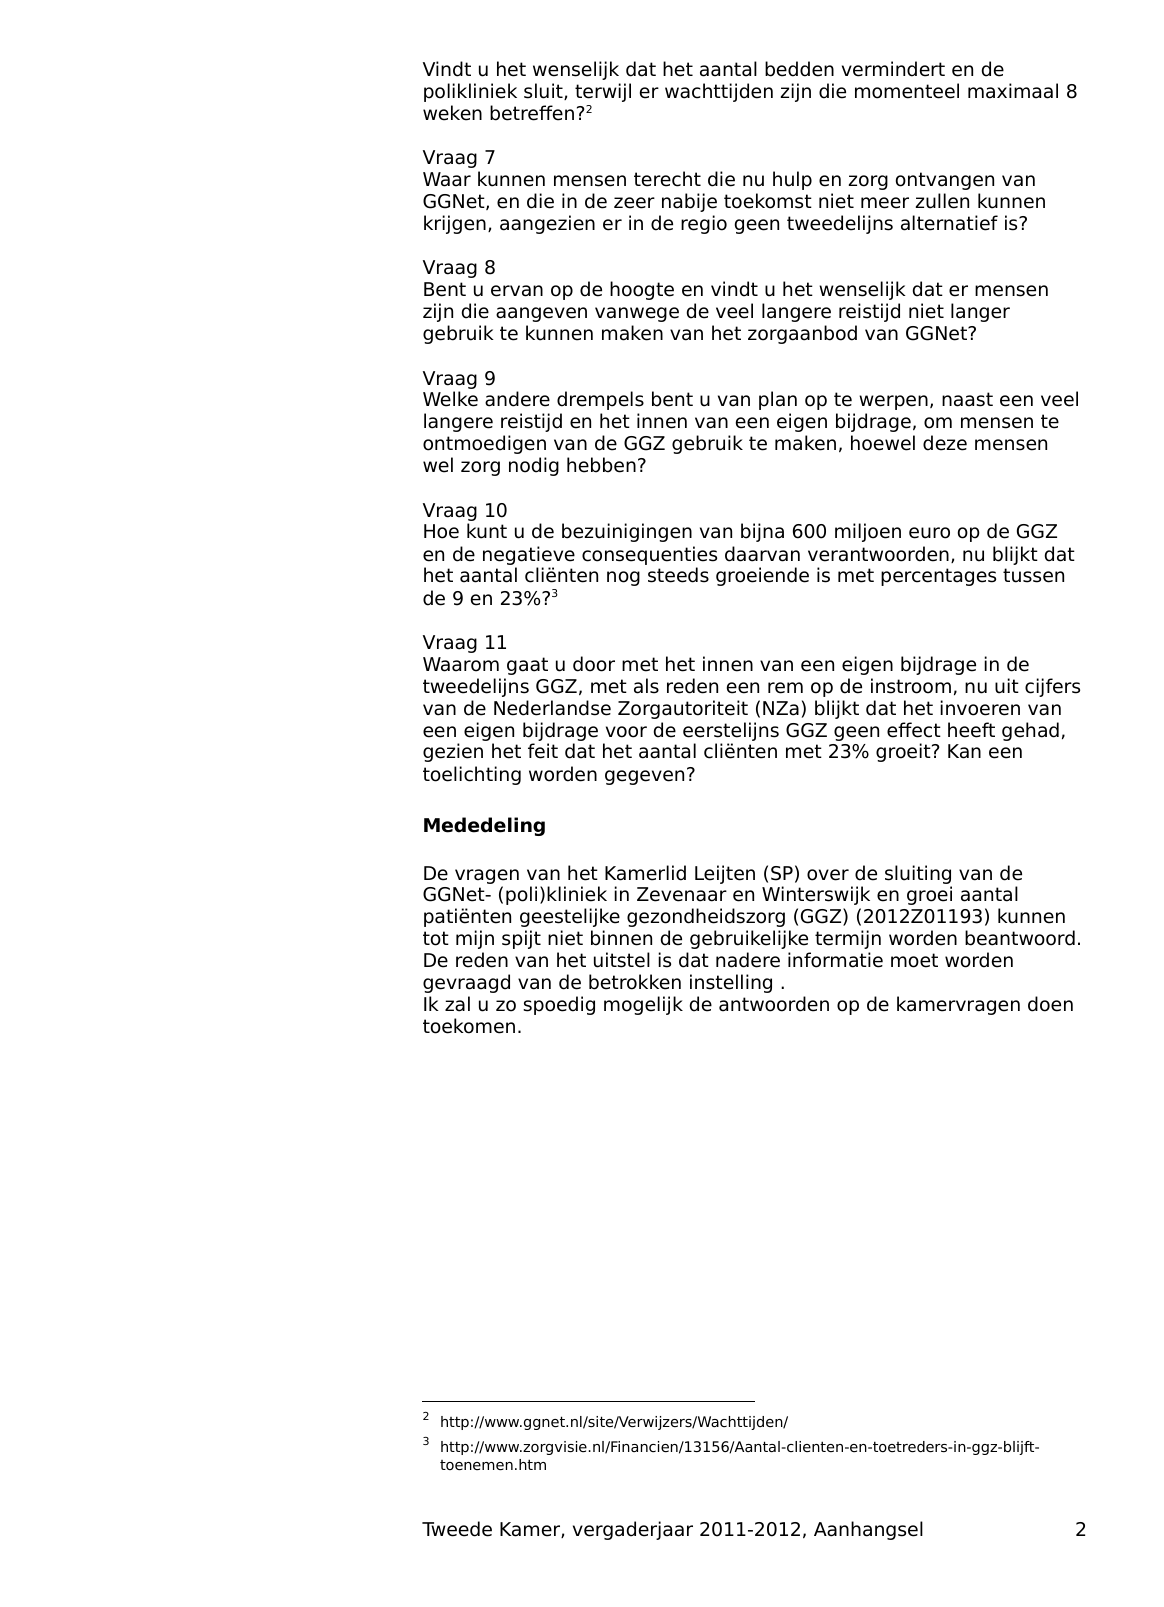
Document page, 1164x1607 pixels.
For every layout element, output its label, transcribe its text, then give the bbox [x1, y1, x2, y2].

subtitle Mededeling [422, 815, 1087, 837]
text Hoe kunt u de bezuinigingen van bijna 600 miljoen euro op de GGZ en de negatieve consequenties daarvan verantwoorden, nu blijkt dat het aantal cliënten nog steeds groeiende is met percentages tussen de 9 en 23%? [422, 521, 1087, 609]
text Vindt u het wenselijk dat het aantal bedden vermindert en de polikliniek sluit, terwijl er wachttijden zijn die momenteel maximaal 8 weken betreffen? [422, 59, 1087, 125]
text Ik zal u zo spoedig mogelijk de antwoorden op de kamervragen doen toekomen. [422, 994, 1087, 1038]
text http://www.zorgvisie.nl/Financien/13156/Aantal-clienten-en-toetreders-in-ggz-blijft-toenemen.htm [422, 1435, 1087, 1474]
text Vraag 8 [422, 257, 1087, 279]
text http://www.ggnet.nl/site/Verwijzers/Wachttijden/ [422, 1410, 1087, 1432]
text Vraag 7 [422, 147, 1087, 169]
text Vraag 11 [422, 632, 1087, 653]
text Waarom gaat u door met het innen van een eigen bijdrage in de tweedelijns GGZ, met als reden een rem op de instroom, nu uit cijfers van de Nederlandse Zorgautoriteit (NZa) blijkt dat het invoeren van een eigen bijdrage voor de eerstelijns GGZ geen effect heeft gehad, gezien het feit dat het aantal cliënten met 23% groeit? Kan een toelichting worden gegeven? [422, 653, 1087, 785]
text Vraag 10 [422, 499, 1087, 521]
text Bent u ervan op de hoogte en vindt u het wenselijk dat er mensen zijn die aangeven vanwege de veel langere reistijd niet langer gebruik te kunnen maken van het zorgaanbod van GGNet? [422, 279, 1087, 345]
text De reden van het uitstel is dat nadere informatie moet worden gevraagd van de betrokken instelling . [422, 950, 1087, 994]
text De vragen van het Kamerlid Leijten (SP) over de sluiting van de GGNet- (poli)kliniek in Zevenaar en Winterswijk en groei aantal patiënten geestelijke gezondheidszorg (GGZ) (2012Z01193) kunnen tot mijn spijt niet binnen de gebruikelijke termijn worden beantwoord. [422, 862, 1087, 950]
text Vraag 9 [422, 367, 1087, 389]
text Welke andere drempels bent u van plan op te werpen, naast een veel langere reistijd en het innen van een eigen bijdrage, om mensen te ontmoedigen van de GGZ gebruik te maken, hoewel deze mensen wel zorg nodig hebben? [422, 389, 1087, 477]
text Waar kunnen mensen terecht die nu hulp en zorg ontvangen van GGNet, en die in de zeer nabije toekomst niet meer zullen kunnen krijgen, aangezien er in de regio geen tweedelijns alternatief is? [422, 169, 1087, 235]
